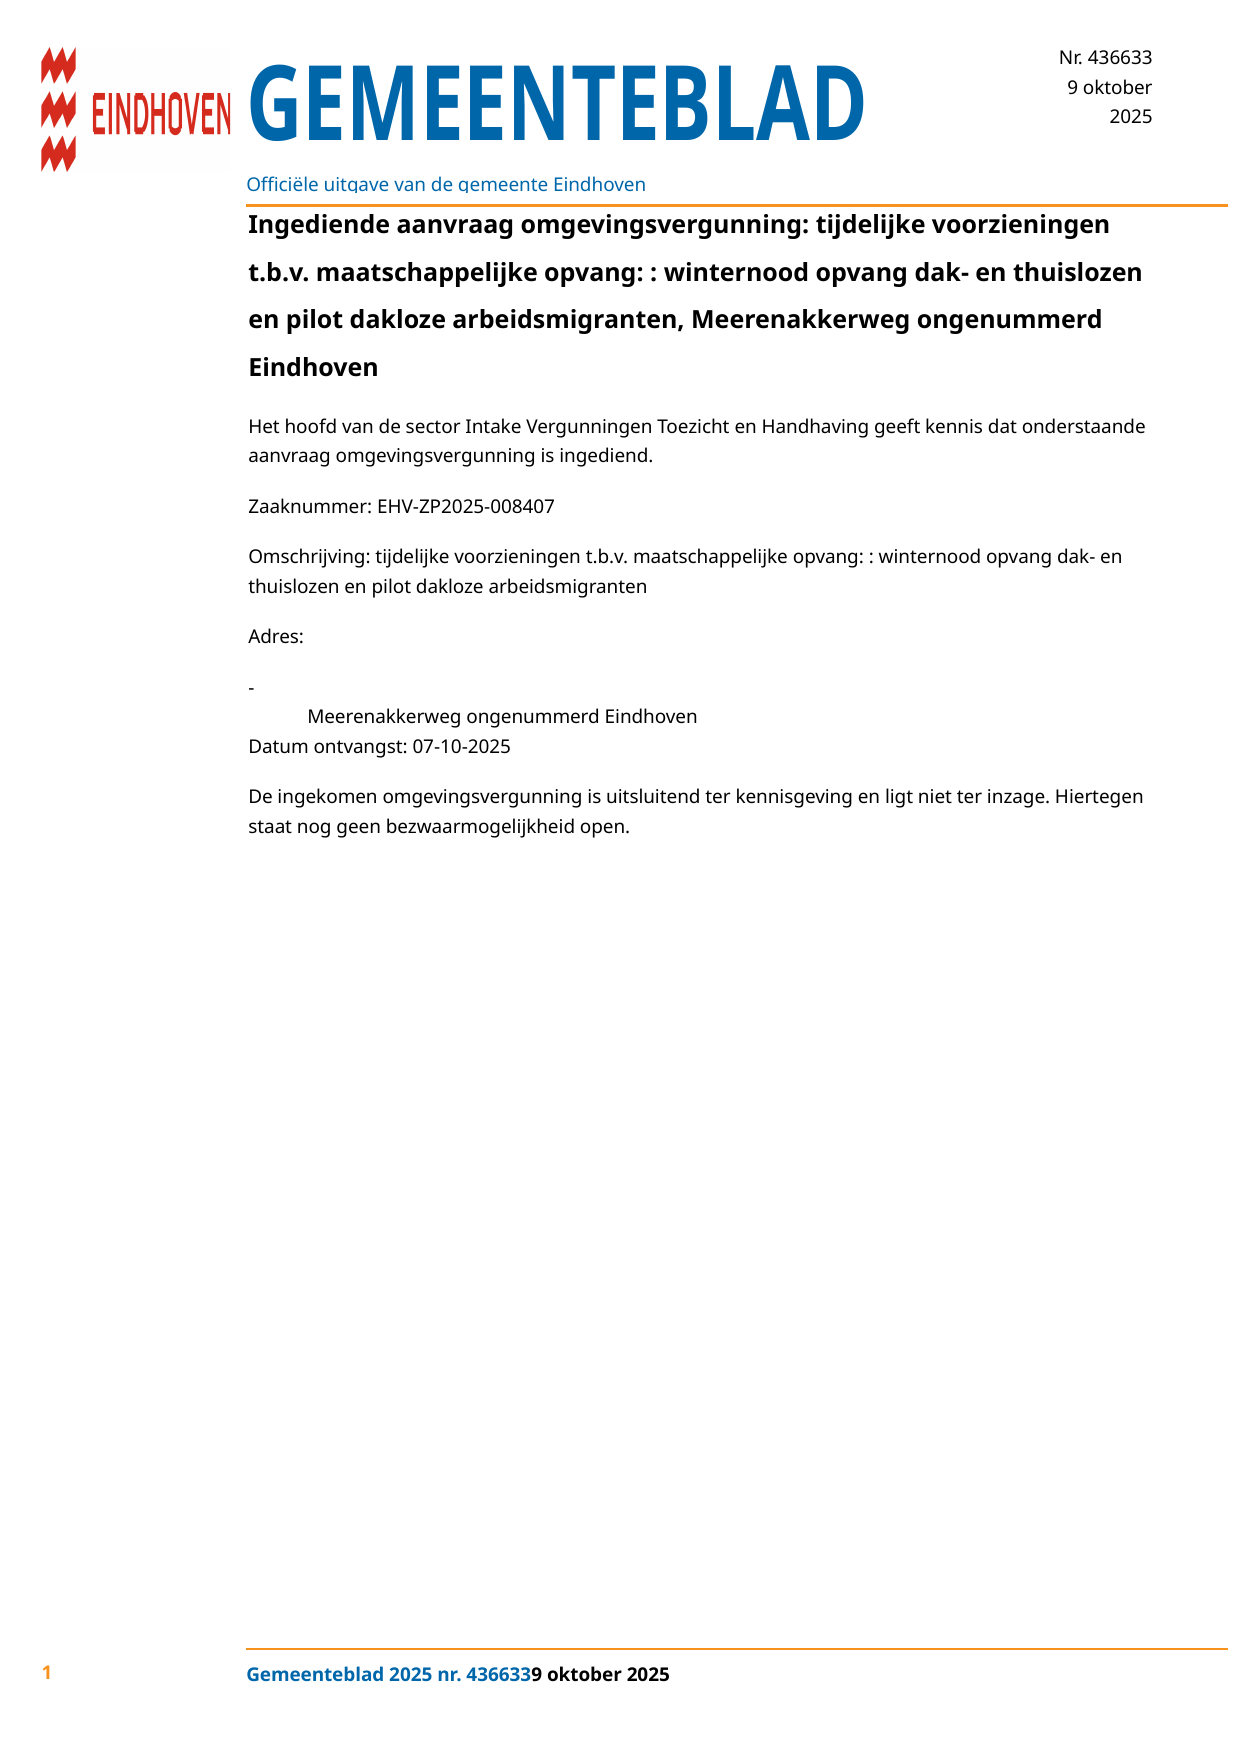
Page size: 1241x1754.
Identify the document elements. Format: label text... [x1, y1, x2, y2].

text Zaaknummer: EHV-ZP2025-008407 [248, 493, 1152, 519]
text Adres: [248, 623, 1152, 649]
text Ingediende aanvraag omgevingsvergunning: tijdelijke voorzieningen t.b.v. maatschappelijke opvang: : winternood opvang dak- en thuislozen en pilot dakloze arbeidsmigranten, Meerenakkerweg ongenummerd Eindhoven [248, 207, 1152, 384]
text Het hoofd van de sector Intake Vergunningen Toezicht en Handhaving geeft kennis dat onderstaande aanvraag omgevingsvergunning is ingediend. [248, 413, 1152, 468]
picture [41, 47, 231, 172]
list Meerenakkerweg ongenummerd Eindhoven [248, 703, 1152, 729]
text Omschrijving: tijdelijke voorzieningen t.b.v. maatschappelijke opvang: : winternood opvang dak- en thuislozen en pilot dakloze arbeidsmigranten [248, 543, 1152, 599]
text Datum ontvangst: 07-10-2025 [248, 733, 1152, 759]
text De ingekomen omgevingsvergunning is uitsluitend ter kennisgeving en ligt niet ter inzage. Hiertegen staat nog geen bezwaarmogelijkheid open. [248, 783, 1152, 839]
